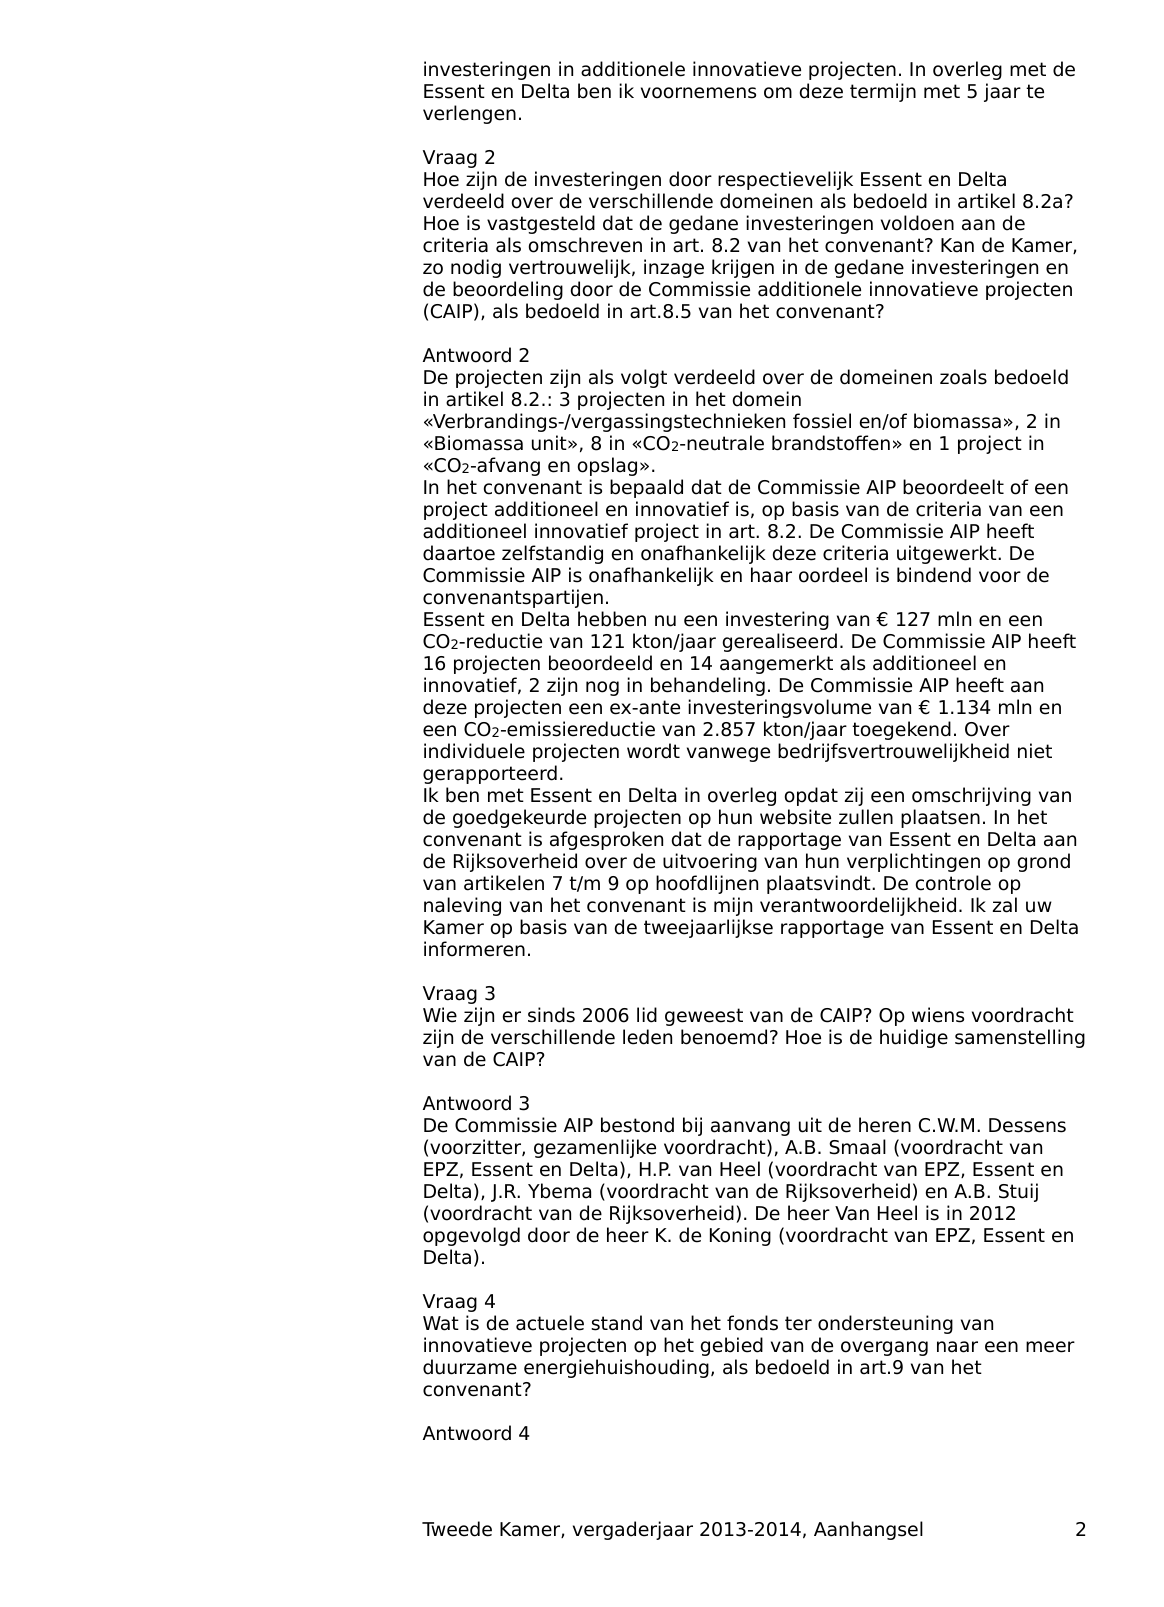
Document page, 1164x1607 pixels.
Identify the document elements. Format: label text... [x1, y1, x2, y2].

text De projecten zijn als volgt verdeeld over de domeinen zoals bedoeld in artikel 8.2.: 3 projecten in het domein «Verbrandings-/vergassingstechnieken fossiel en/of biomassa», 2 in «Biomassa unit», 8 in «CO2-neutrale brandstoffen» en 1 project in «CO2-afvang en opslag». [422, 367, 1087, 477]
text Ik ben met Essent en Delta in overleg opdat zij een omschrijving van de goedgekeurde projecten op hun website zullen plaatsen. In het convenant is afgesproken dat de rapportage van Essent en Delta aan de Rijksoverheid over de uitvoering van hun verplichtingen op grond van artikelen 7 t/m 9 op hoofdlijnen plaatsvindt. De controle op naleving van het convenant is mijn verantwoordelijkheid. Ik zal uw Kamer op basis van de tweejaarlijkse rapportage van Essent en Delta informeren. [422, 785, 1087, 961]
text In het convenant is bepaald dat de Commissie AIP beoordeelt of een project additioneel en innovatief is, op basis van de criteria van een additioneel innovatief project in art. 8.2. De Commissie AIP heeft daartoe zelfstandig en onafhankelijk deze criteria uitgewerkt. De Commissie AIP is onafhankelijk en haar oordeel is bindend voor de convenantspartijen. [422, 477, 1087, 609]
text Antwoord 3 [422, 1093, 1087, 1115]
text Vraag 2 [422, 147, 1087, 169]
text De Commissie AIP bestond bij aanvang uit de heren C.W.M. Dessens (voorzitter, gezamenlijke voordracht), A.B. Smaal (voordracht van EPZ, Essent en Delta), H.P. van Heel (voordracht van EPZ, Essent en Delta), J.R. Ybema (voordracht van de Rijksoverheid) en A.B. Stuij (voordracht van de Rijksoverheid). De heer Van Heel is in 2012 opgevolgd door de heer K. de Koning (voordracht van EPZ, Essent en Delta). [422, 1115, 1087, 1269]
text Vraag 3 [422, 983, 1087, 1005]
text Antwoord 4 [422, 1423, 1087, 1445]
text Essent en Delta hebben nu een investering van € 127 mln en een CO2-reductie van 121 kton/jaar gerealiseerd. De Commissie AIP heeft 16 projecten beoordeeld en 14 aangemerkt als additioneel en innovatief, 2 zijn nog in behandeling. De Commissie AIP heeft aan deze projecten een ex-ante investeringsvolume van € 1.134 mln en een CO2-emissiereductie van 2.857 kton/jaar toegekend. Over individuele projecten wordt vanwege bedrijfsvertrouwelijkheid niet gerapporteerd. [422, 609, 1087, 785]
text investeringen in additionele innovatieve projecten. In overleg met de Essent en Delta ben ik voornemens om deze termijn met 5 jaar te verlengen. [422, 59, 1087, 125]
text Antwoord 2 [422, 345, 1087, 367]
text Hoe zijn de investeringen door respectievelijk Essent en Delta verdeeld over de verschillende domeinen als bedoeld in artikel 8.2a? Hoe is vastgesteld dat de gedane investeringen voldoen aan de criteria als omschreven in art. 8.2 van het convenant? Kan de Kamer, zo nodig vertrouwelijk, inzage krijgen in de gedane investeringen en de beoordeling door de Commissie additionele innovatieve projecten (CAIP), als bedoeld in art.8.5 van het convenant? [422, 169, 1087, 323]
text Wat is de actuele stand van het fonds ter ondersteuning van innovatieve projecten op het gebied van de overgang naar een meer duurzame energiehuishouding, als bedoeld in art.9 van het convenant? [422, 1313, 1087, 1401]
text Wie zijn er sinds 2006 lid geweest van de CAIP? Op wiens voordracht zijn de verschillende leden benoemd? Hoe is de huidige samenstelling van de CAIP? [422, 1005, 1087, 1071]
text Vraag 4 [422, 1291, 1087, 1313]
